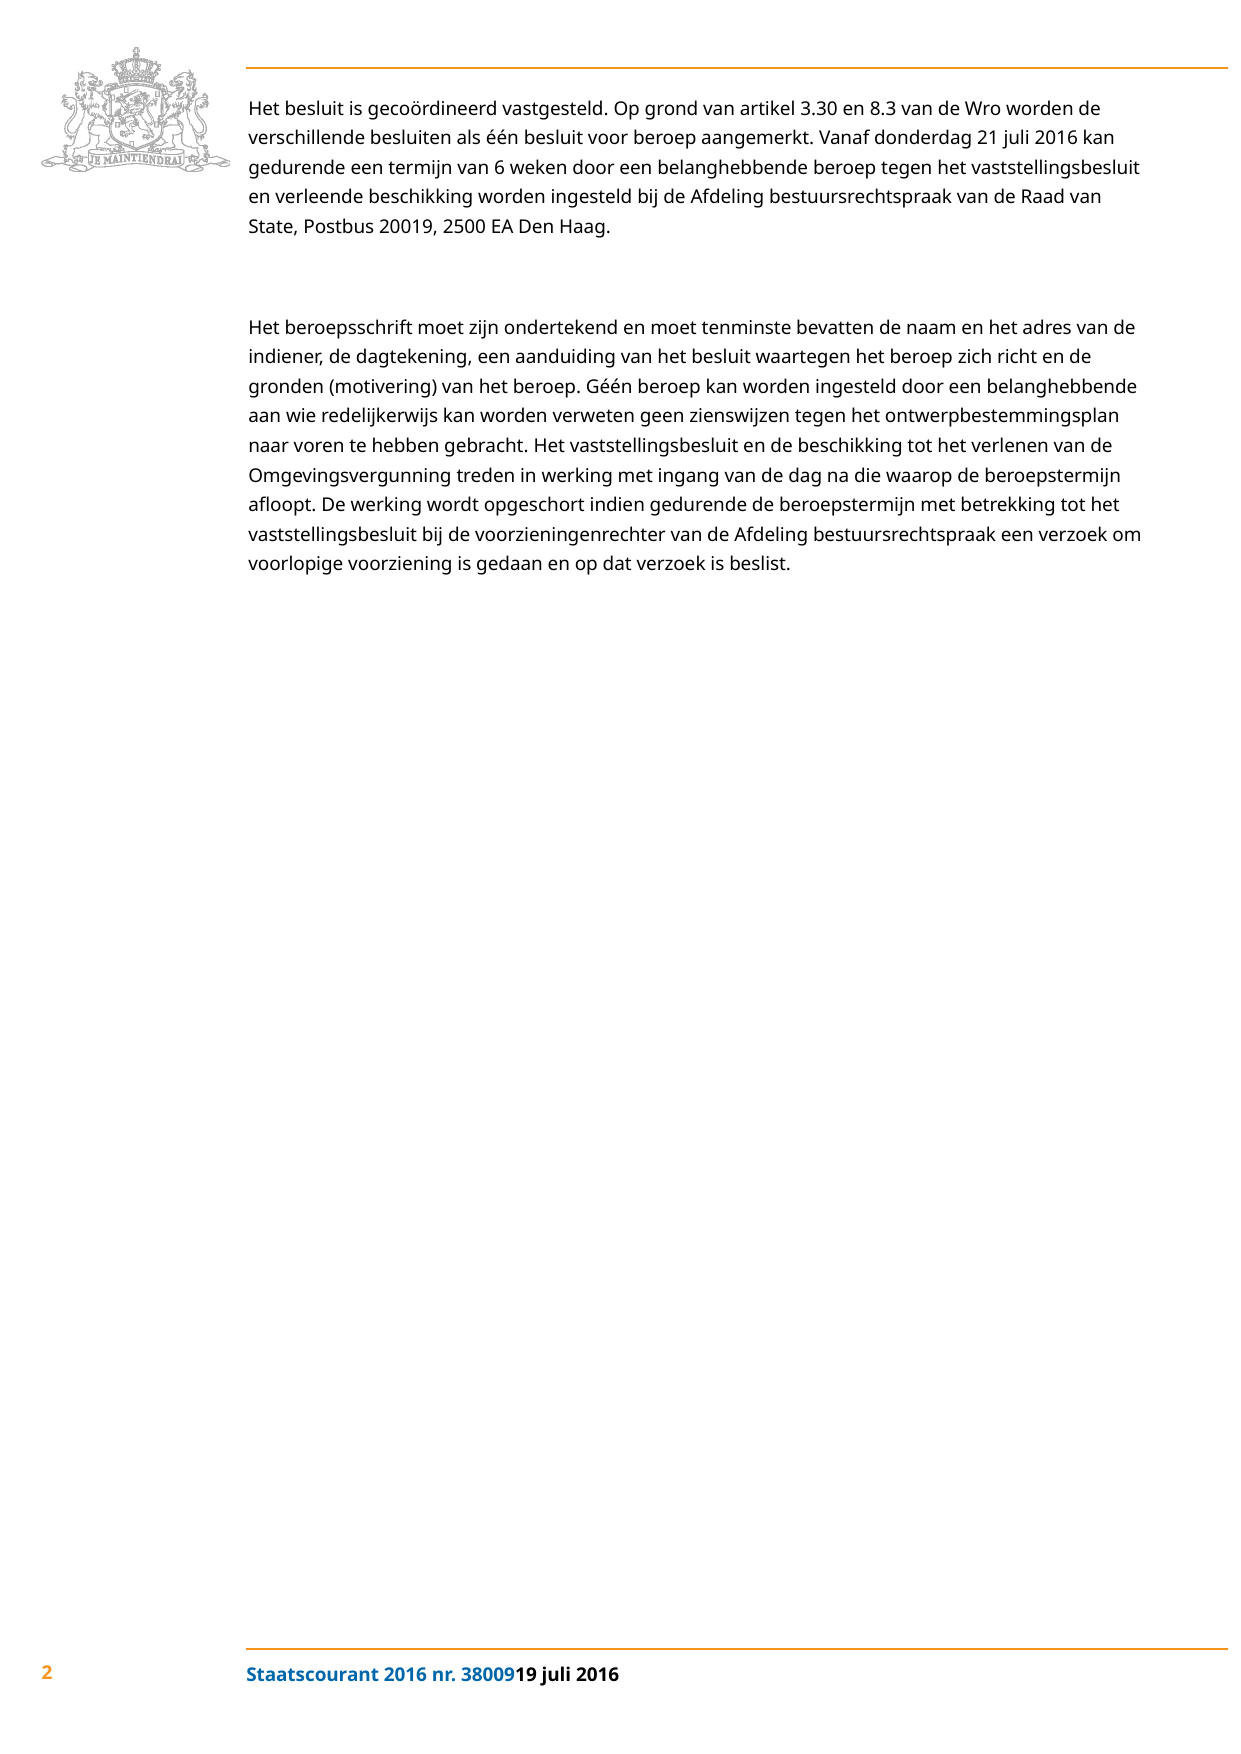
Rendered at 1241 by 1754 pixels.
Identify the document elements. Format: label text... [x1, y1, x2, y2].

text Het besluit is gecoördineerd vastgesteld. Op grond van artikel 3.30 en 8.3 van de Wro worden de verschillende besluiten als één besluit voor beroep aangemerkt. Vanaf donderdag 21 juli 2016 kan gedurende een termijn van 6 weken door een belanghebbende beroep tegen het vaststellingsbesluit en verleende beschikking worden ingesteld bij de Afdeling bestuursrechtspraak van de Raad van State, Postbus 20019, 2500 EA Den Haag. [248, 95, 1152, 239]
picture [41, 47, 231, 172]
text Het beroepsschrift moet zijn ondertekend en moet tenminste bevatten de naam en het adres van de indiener, de dagtekening, een aanduiding van het besluit waartegen het beroep zich richt en de gronden (motivering) van het beroep. Géén beroep kan worden ingesteld door een belanghebbende aan wie redelijkerwijs kan worden verweten geen zienswijzen tegen het ontwerpbestemmingsplan naar voren te hebben gebracht. Het vaststellingsbesluit en de beschikking tot het verlenen van de Omgevingsvergunning treden in werking met ingang van de dag na die waarop de beroepstermijn afloopt. De werking wordt opgeschort indien gedurende de beroepstermijn met betrekking tot het vaststellingsbesluit bij de voorzieningenrechter van de Afdeling bestuursrechtspraak een verzoek om voorlopige voorziening is gedaan en op dat verzoek is beslist. [248, 314, 1152, 576]
